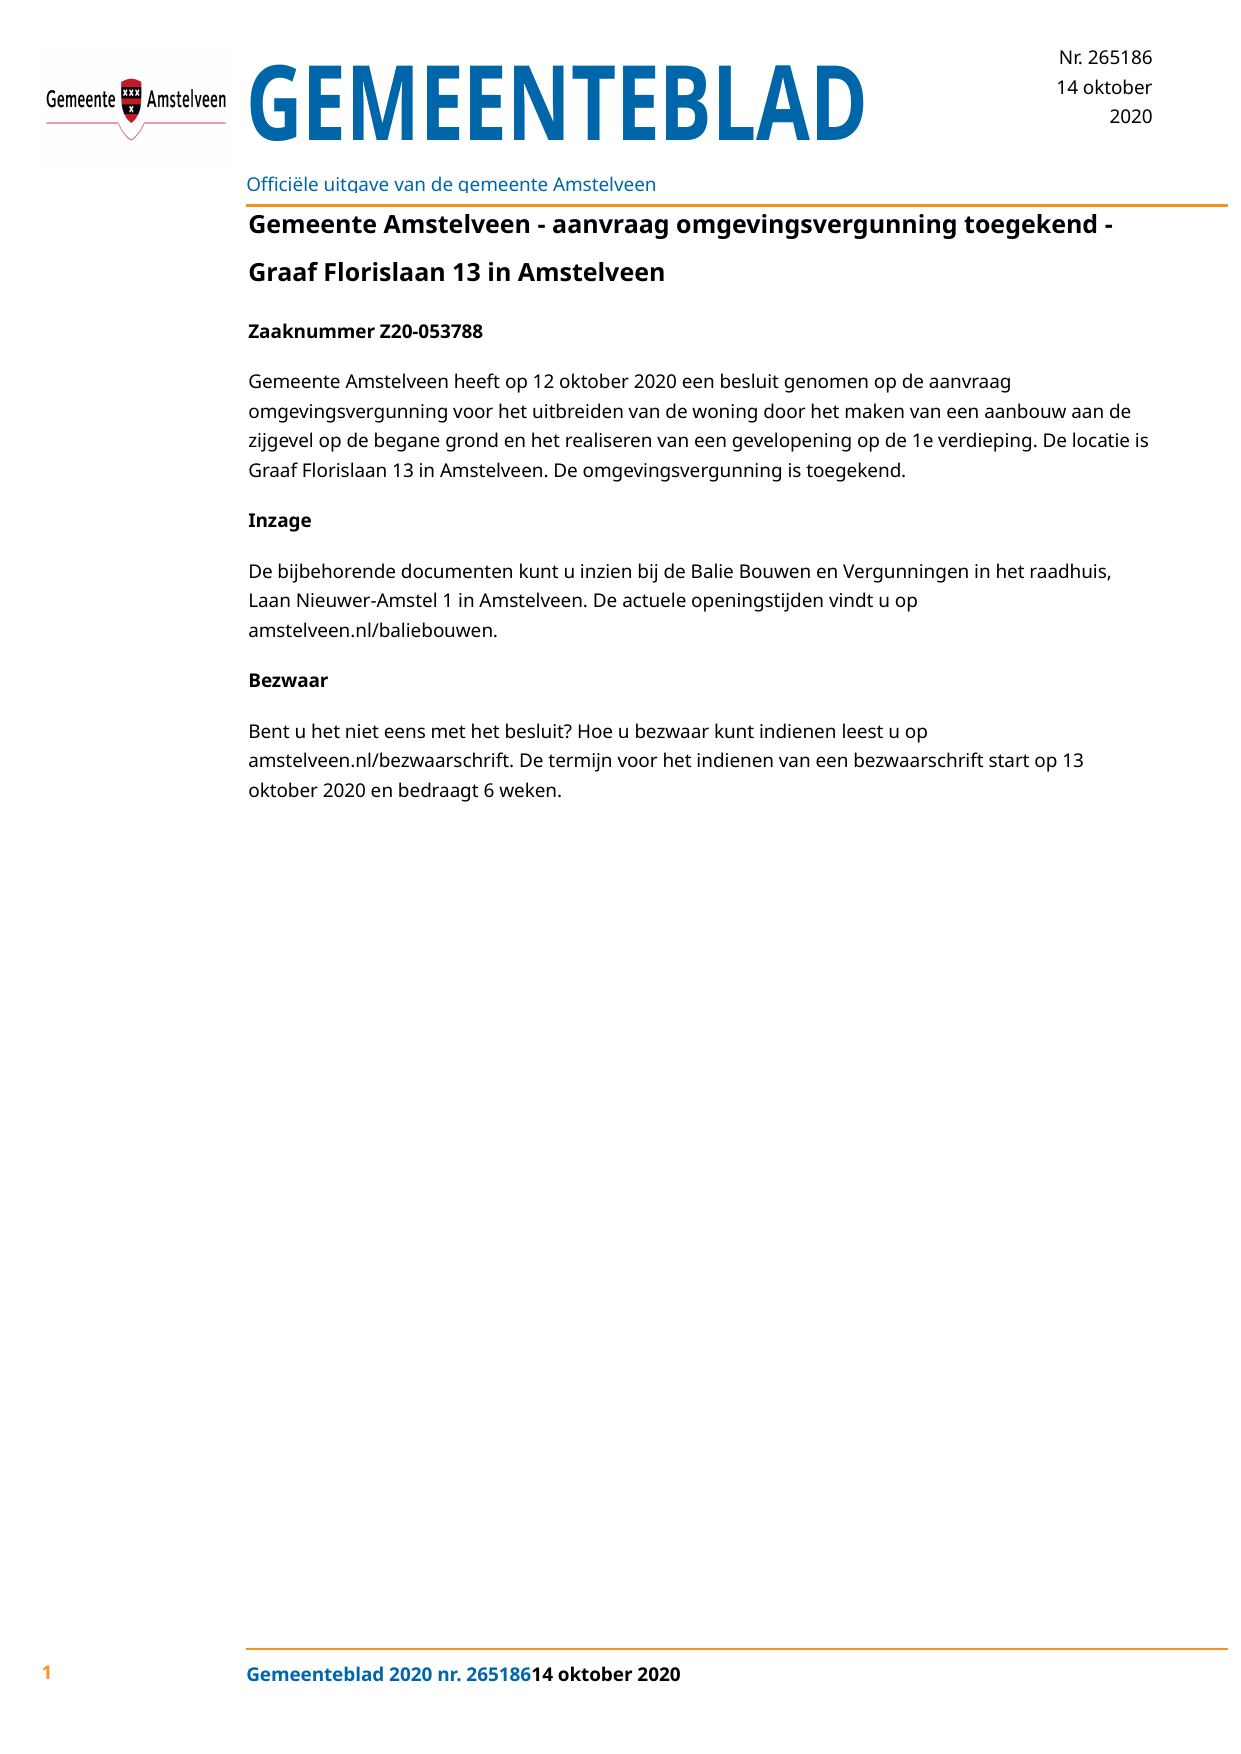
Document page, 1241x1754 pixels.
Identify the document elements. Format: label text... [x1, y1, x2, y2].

picture [41, 47, 231, 172]
text Inzage [248, 507, 1152, 533]
text Gemeente Amstelveen - aanvraag omgevingsvergunning toegekend - Graaf Florislaan 13 in Amstelveen [248, 207, 1152, 288]
text Bezwaar [248, 667, 1152, 693]
text Zaaknummer Z20-053788 [248, 318, 1152, 344]
text Bent u het niet eens met het besluit? Hoe u bezwaar kunt indienen leest u op amstelveen.nl/bezwaarschrift. De termijn voor het indienen van een bezwaarschrift start op 13 oktober 2020 en bedraagt 6 weken. [248, 718, 1152, 803]
text De bijbehorende documenten kunt u inzien bij de Balie Bouwen en Vergunningen in het raadhuis, Laan Nieuwer-Amstel 1 in Amstelveen. De actuele openingstijden vindt u op amstelveen.nl/baliebouwen. [248, 558, 1152, 643]
text Gemeente Amstelveen heeft op 12 oktober 2020 een besluit genomen op de aanvraag omgevingsvergunning voor het uitbreiden van de woning door het maken van een aanbouw aan de zijgevel op de begane grond en het realiseren van een gevelopening op de 1e verdieping. De locatie is Graaf Florislaan 13 in Amstelveen. De omgevingsvergunning is toegekend. [248, 368, 1152, 483]
